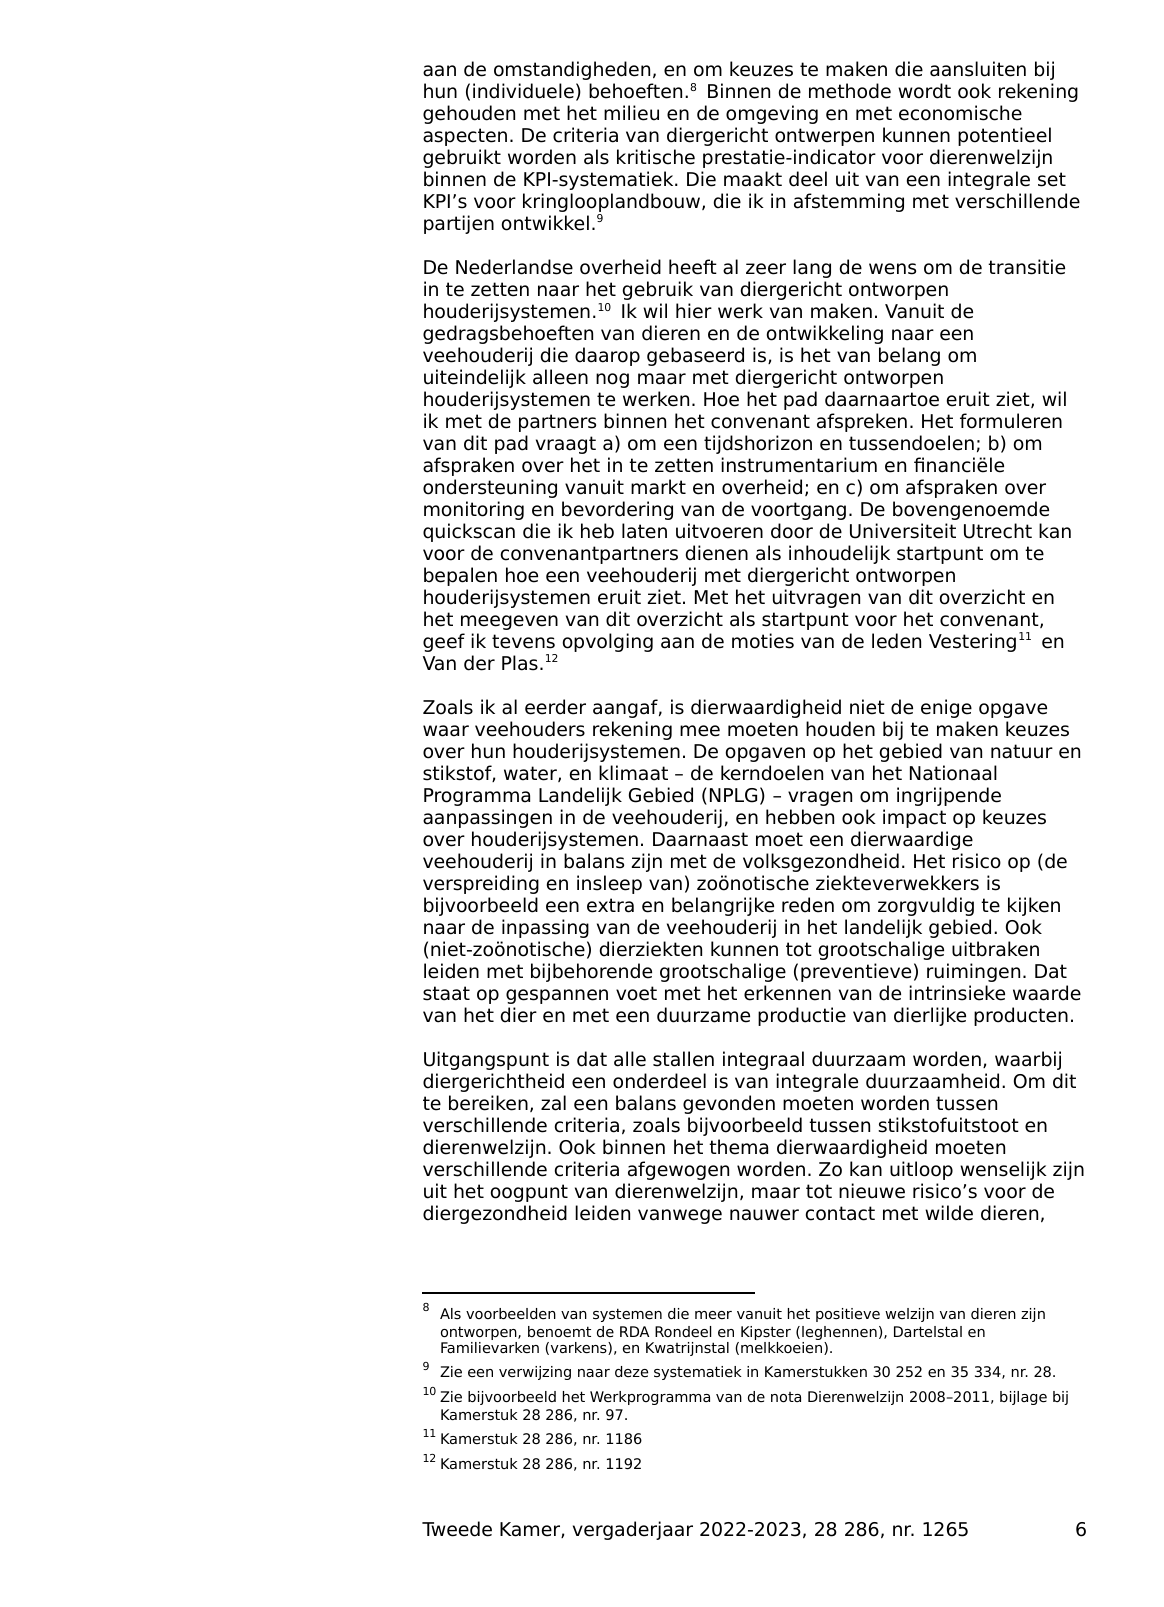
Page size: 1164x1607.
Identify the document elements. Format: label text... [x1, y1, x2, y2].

text Zie bijvoorbeeld het Werkprogramma van de nota Dierenwelzijn 2008–2011, bijlage bij Kamerstuk 28 286, nr. 97. [422, 1385, 1087, 1424]
text Zoals ik al eerder aangaf, is dierwaardigheid niet de enige opgave waar veehouders rekening mee moeten houden bij te maken keuzes over hun houderijsystemen. De opgaven op het gebied van natuur en stikstof, water, en klimaat – de kerndoelen van het Nationaal Programma Landelijk Gebied (NPLG) – vragen om ingrijpende aanpassingen in de veehouderij, en hebben ook impact op keuzes over houderijsystemen. Daarnaast moet een dierwaardige veehouderij in balans zijn met de volksgezondheid. Het risico op (de verspreiding en insleep van) zoönotische ziekteverwekkers is bijvoorbeeld een extra en belangrijke reden om zorgvuldig te kijken naar de inpassing van de veehouderij in het landelijk gebied. Ook (niet-zoönotische) dierziekten kunnen tot grootschalige uitbraken leiden met bijbehorende grootschalige (preventieve) ruimingen. Dat staat op gespannen voet met het erkennen van de intrinsieke waarde van het dier en met een duurzame productie van dierlijke producten. [422, 697, 1087, 1027]
text Zie een verwijzing naar deze systematiek in Kamerstukken 30 252 en 35 334, nr. 28. [422, 1360, 1087, 1382]
text Als voorbeelden van systemen die meer vanuit het positieve welzijn van dieren zijn ontworpen, benoemt de RDA Rondeel en Kipster (leghennen), Dartelstal en Familievarken (varkens), en Kwatrijnstal (melkkoeien). [422, 1302, 1087, 1357]
text De Nederlandse overheid heeft al zeer lang de wens om de transitie in te zetten naar het gebruik van diergericht ontworpen houderijsystemen. Ik wil hier werk van maken. Vanuit de gedragsbehoeften van dieren en de ontwikkeling naar een veehouderij die daarop gebaseerd is, is het van belang om uiteindelijk alleen nog maar met diergericht ontworpen houderijsystemen te werken. Hoe het pad daarnaartoe eruit ziet, wil ik met de partners binnen het convenant afspreken. Het formuleren van dit pad vraagt a) om een tijdshorizon en tussendoelen; b) om afspraken over het in te zetten instrumentarium en financiële ondersteuning vanuit markt en overheid; en c) om afspraken over monitoring en bevordering van de voortgang. De bovengenoemde quickscan die ik heb laten uitvoeren door de Universiteit Utrecht kan voor de convenantpartners dienen als inhoudelijk startpunt om te bepalen hoe een veehouderij met diergericht ontworpen houderijsystemen eruit ziet. Met het uitvragen van dit overzicht en het meegeven van dit overzicht als startpunt voor het convenant, geef ik tevens opvolging aan de moties van de leden Vestering en Van der Plas. [422, 257, 1087, 675]
text Kamerstuk 28 286, nr. 1186 [422, 1427, 1087, 1449]
text Kamerstuk 28 286, nr. 1192 [422, 1452, 1087, 1474]
text aan de omstandigheden, en om keuzes te maken die aansluiten bij hun (individuele) behoeften. Binnen de methode wordt ook rekening gehouden met het milieu en de omgeving en met economische aspecten. De criteria van diergericht ontwerpen kunnen potentieel gebruikt worden als kritische prestatie-indicator voor dierenwelzijn binnen de KPI-systematiek. Die maakt deel uit van een integrale set KPI’s voor kringlooplandbouw, die ik in afstemming met verschillende partijen ontwikkel. [422, 59, 1087, 235]
text Uitgangspunt is dat alle stallen integraal duurzaam worden, waarbij diergerichtheid een onderdeel is van integrale duurzaamheid. Om dit te bereiken, zal een balans gevonden moeten worden tussen verschillende criteria, zoals bijvoorbeeld tussen stikstofuitstoot en dierenwelzijn. Ook binnen het thema dierwaardigheid moeten verschillende criteria afgewogen worden. Zo kan uitloop wenselijk zijn uit het oogpunt van dierenwelzijn, maar tot nieuwe risico’s voor de diergezondheid leiden vanwege nauwer contact met wilde dieren, [422, 1049, 1087, 1224]
